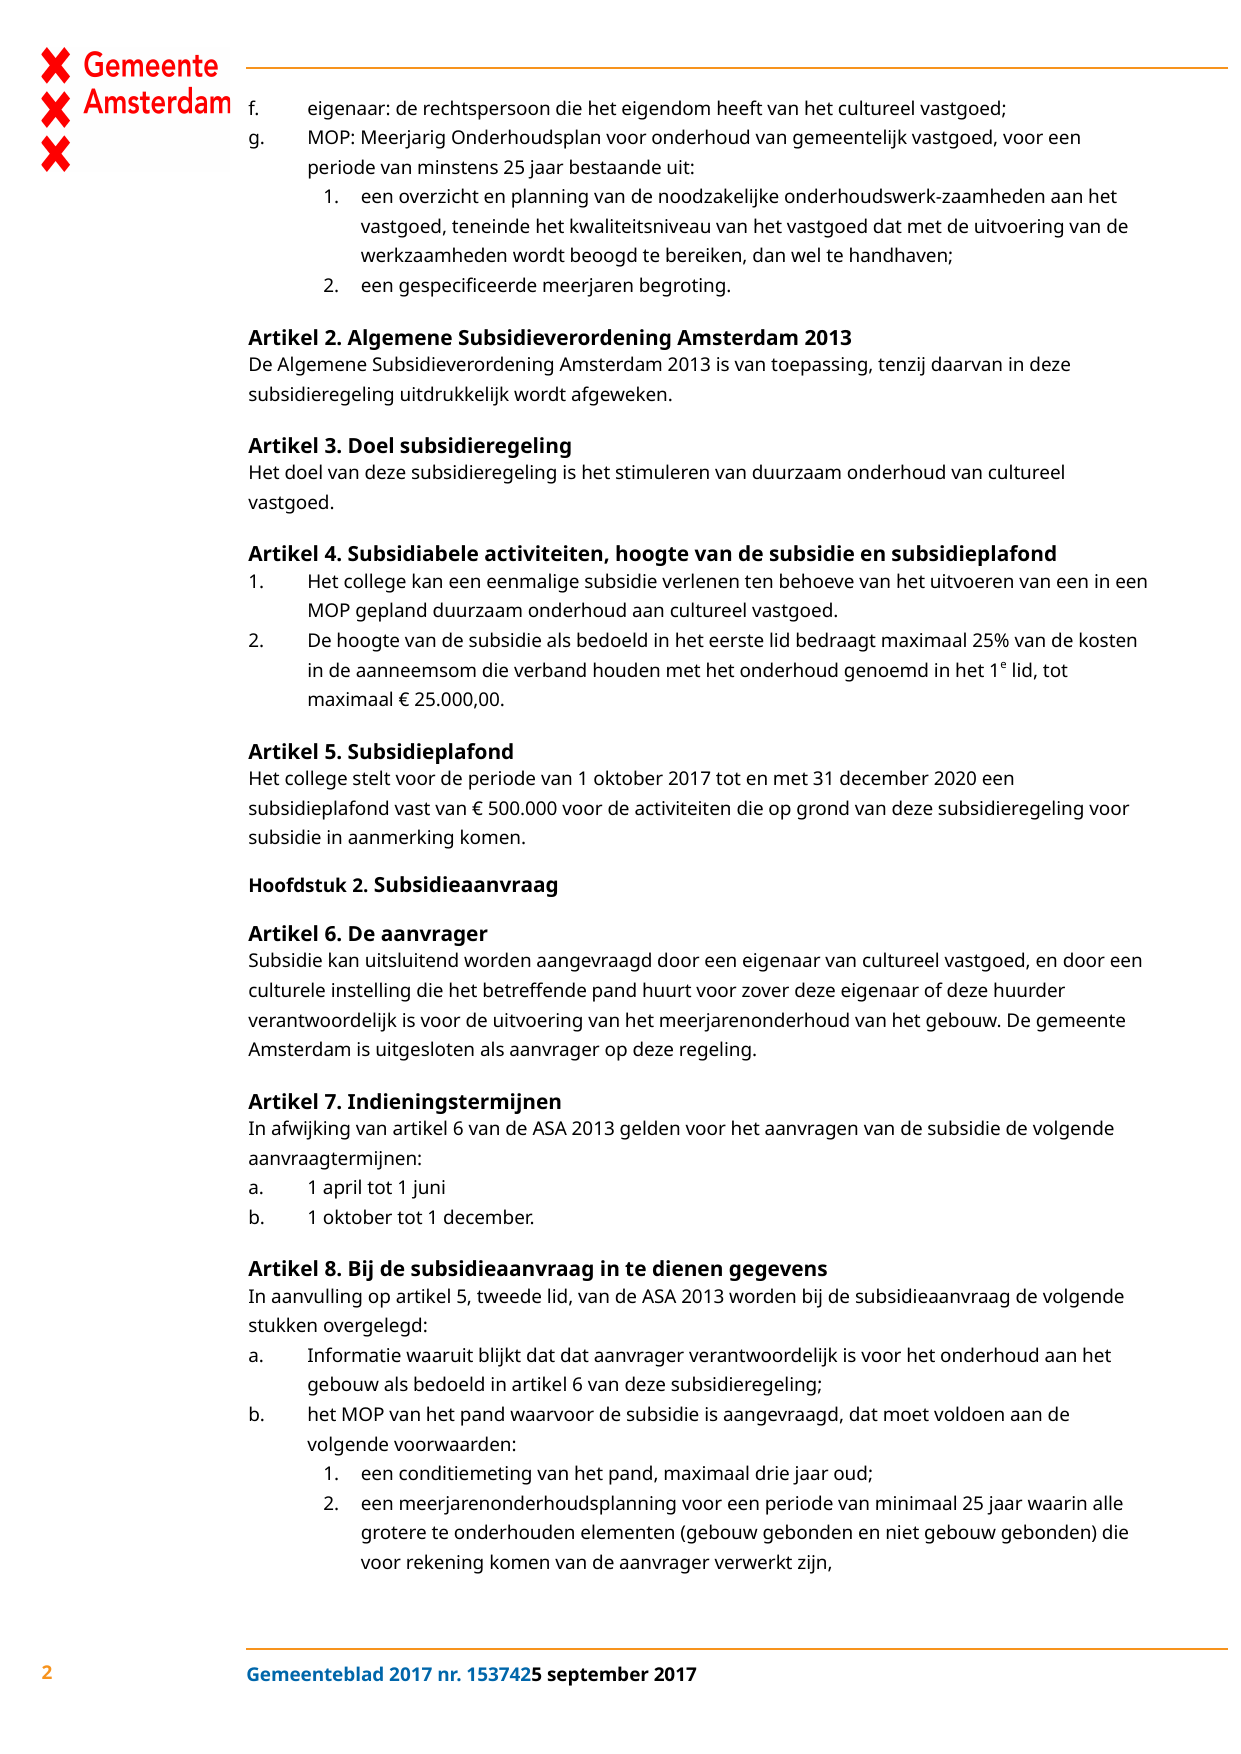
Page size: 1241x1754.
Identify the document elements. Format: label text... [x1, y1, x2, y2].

text In aanvulling op artikel 5, tweede lid, van de ASA 2013 worden bij de subsidieaanvraag de volgende stukken overgelegd: [248, 1283, 1152, 1338]
text Hoofdstuk 2. Subsidieaanvraag [248, 870, 1152, 898]
text Artikel 4. Subsidiabele activiteiten, hoogte van de subsidie en subsidieplafond [248, 539, 1152, 568]
text De Algemene Subsidieverordening Amsterdam 2013 is van toepassing, tenzij daarvan in deze subsidieregeling uitdrukkelijk wordt afgeweken. [248, 351, 1152, 406]
list een meerjarenonderhoudsplanning voor een periode van minimaal 25 jaar waarin alle grotere te onderhouden elementen (gebouw gebonden en niet gebouw gebonden) die voor rekening komen van de aanvrager verwerkt zijn, [323, 1490, 1152, 1575]
list 1 april tot 1 juni [248, 1174, 1152, 1200]
text Het doel van deze subsidieregeling is het stimuleren van duurzaam onderhoud van cultureel vastgoed. [248, 459, 1152, 515]
text Het college stelt voor de periode van 1 oktober 2017 tot en met 31 december 2020 een subsidieplafond vast van € 500.000 voor de activiteiten die op grond van deze subsidieregeling voor subsidie in aanmerking komen. [248, 765, 1152, 850]
list Het college kan een eenmalige subsidie verlenen ten behoeve van het uitvoeren van een in een MOP gepland duurzaam onderhoud aan cultureel vastgoed. [248, 568, 1152, 623]
picture [41, 47, 231, 172]
list De hoogte van de subsidie als bedoeld in het eerste lid bedraagt maximaal 25% van de kosten in de aanneemsom die verband houden met het onderhoud genoemd in het 1e lid, tot maximaal € 25.000,00. [248, 627, 1152, 712]
list een gespecificeerde meerjaren begroting. [323, 272, 1152, 298]
list een conditiemeting van het pand, maximaal drie jaar oud; [323, 1460, 1152, 1486]
text Subsidie kan uitsluitend worden aangevraagd door een eigenaar van cultureel vastgoed, en door een culturele instelling die het betreffende pand huurt voor zover deze eigenaar of deze huurder verantwoordelijk is voor de uitvoering van het meerjarenonderhoud van het gebouw. De gemeente Amsterdam is uitgesloten als aanvrager op deze regeling. [248, 948, 1152, 1062]
list Informatie waaruit blijkt dat dat aanvrager verantwoordelijk is voor het onderhoud aan het gebouw als bedoeld in artikel 6 van deze subsidieregeling; [248, 1342, 1152, 1397]
text Artikel 3. Doel subsidieregeling [248, 431, 1152, 459]
text Artikel 2. Algemene Subsidieverordening Amsterdam 2013 [248, 323, 1152, 351]
list een overzicht en planning van de noodzakelijke onderhoudswerk-zaamheden aan het vastgoed, teneinde het kwaliteitsniveau van het vastgoed dat met de uitvoering van de werkzaamheden wordt beoogd te bereiken, dan wel te handhaven; [323, 183, 1152, 268]
text Artikel 7. Indieningstermijnen [248, 1087, 1152, 1115]
list het MOP van het pand waarvoor de subsidie is aangevraagd, dat moet voldoen aan de volgende voorwaarden: [248, 1401, 1152, 1457]
text In afwijking van artikel 6 van de ASA 2013 gelden voor het aanvragen van de subsidie de volgende aanvraagtermijnen: [248, 1115, 1152, 1171]
text Artikel 6. De aanvrager [248, 919, 1152, 948]
text Artikel 5. Subsidieplafond [248, 737, 1152, 765]
list eigenaar: de rechtspersoon die het eigendom heeft van het cultureel vastgoed; [248, 95, 1152, 121]
list 1 oktober tot 1 december. [248, 1204, 1152, 1230]
text Artikel 8. Bij de subsidieaanvraag in te dienen gegevens [248, 1254, 1152, 1283]
list MOP: Meerjarig Onderhoudsplan voor onderhoud van gemeentelijk vastgoed, voor een periode van minstens 25 jaar bestaande uit: [248, 124, 1152, 180]
